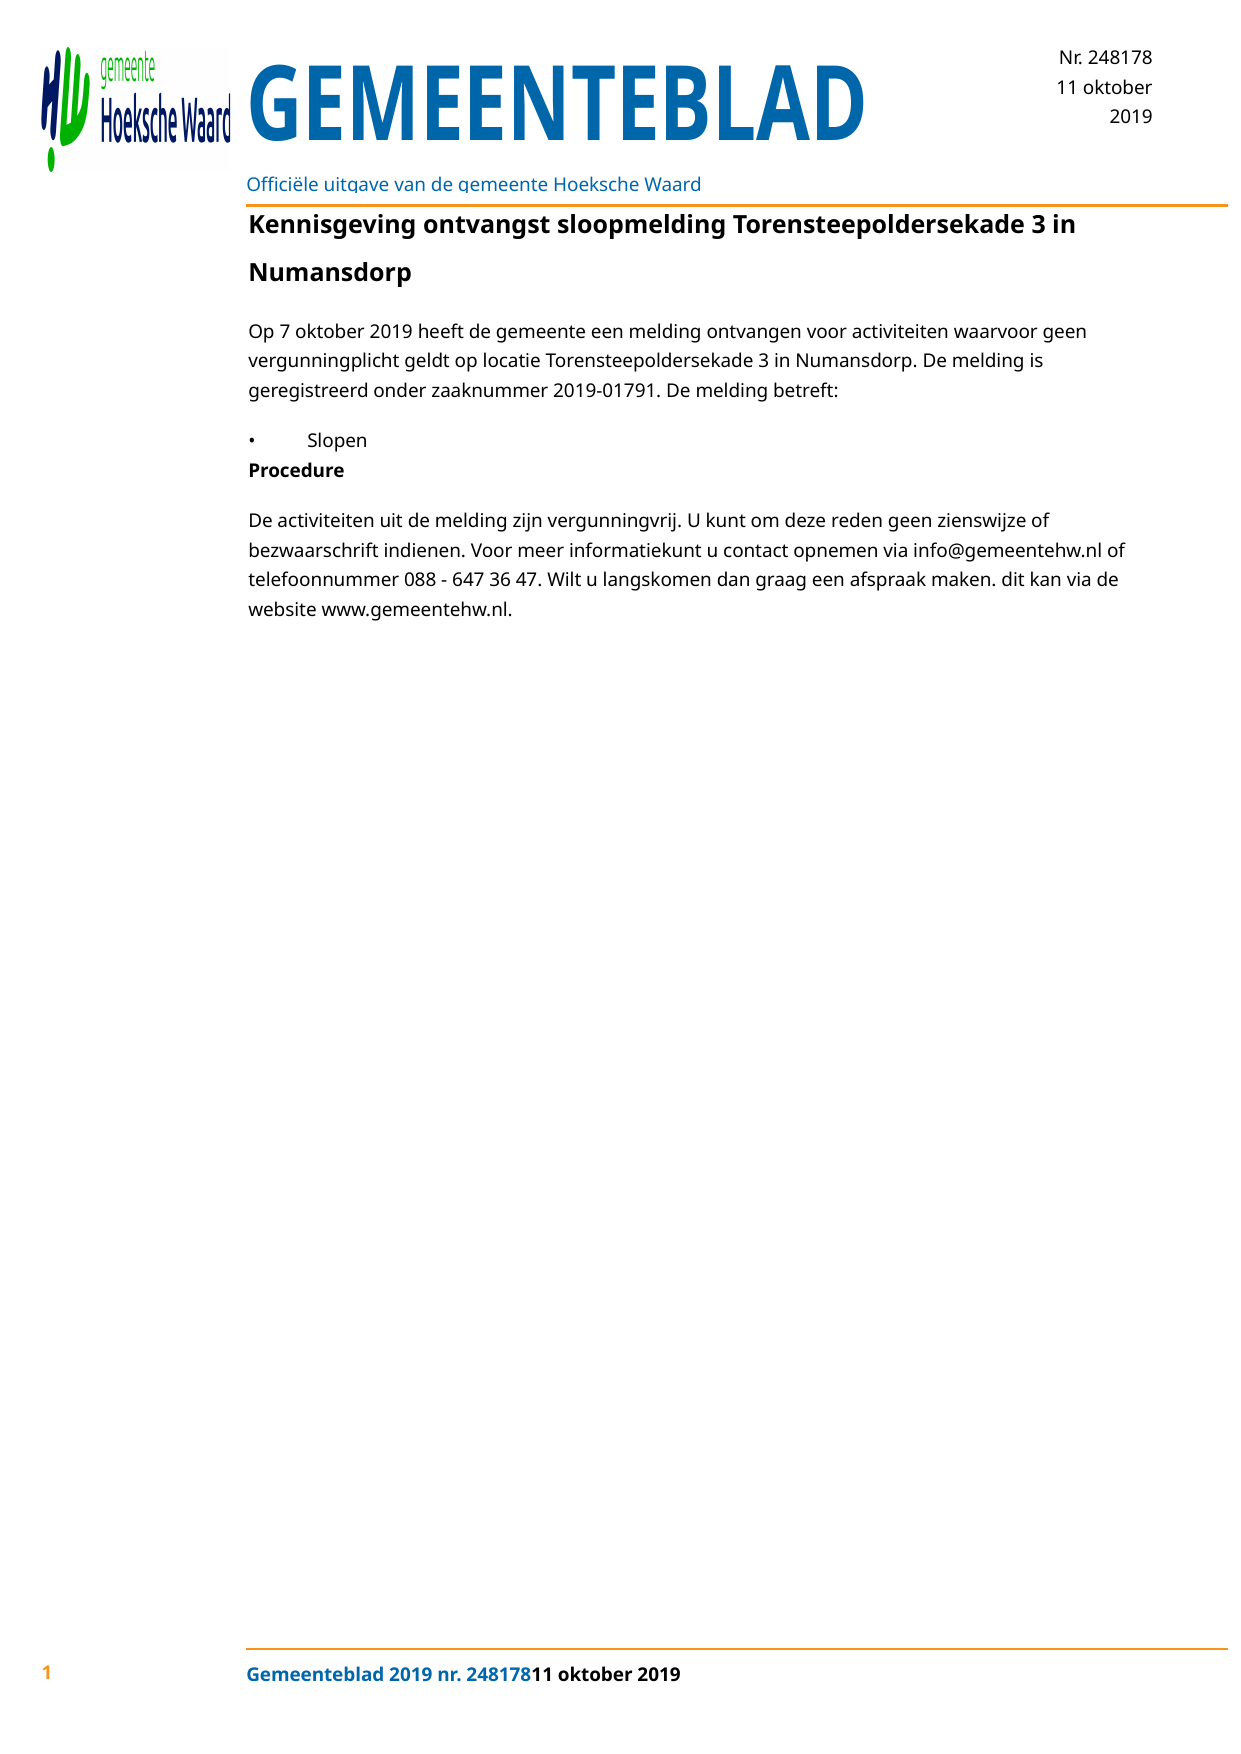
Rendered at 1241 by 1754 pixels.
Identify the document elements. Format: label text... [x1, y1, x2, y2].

text Op 7 oktober 2019 heeft de gemeente een melding ontvangen voor activiteiten waarvoor geen vergunningplicht geldt op locatie Torensteepoldersekade 3 in Numansdorp. De melding is geregistreerd onder zaaknummer 2019-01791. De melding betreft: [248, 318, 1152, 403]
text Kennisgeving ontvangst sloopmelding Torensteepoldersekade 3 in Numansdorp [248, 207, 1152, 288]
text De activiteiten uit de melding zijn vergunningvrij. U kunt om deze reden geen zienswijze of bezwaarschrift indienen. Voor meer informatiekunt u contact opnemen via info@gemeentehw.nl of telefoonnummer 088 - 647 36 47. Wilt u langskomen dan graag een afspraak maken. dit kan via de website www.gemeentehw.nl. [248, 507, 1152, 622]
text Procedure [248, 457, 1152, 483]
picture [41, 47, 231, 172]
list Slopen [248, 427, 1152, 453]
